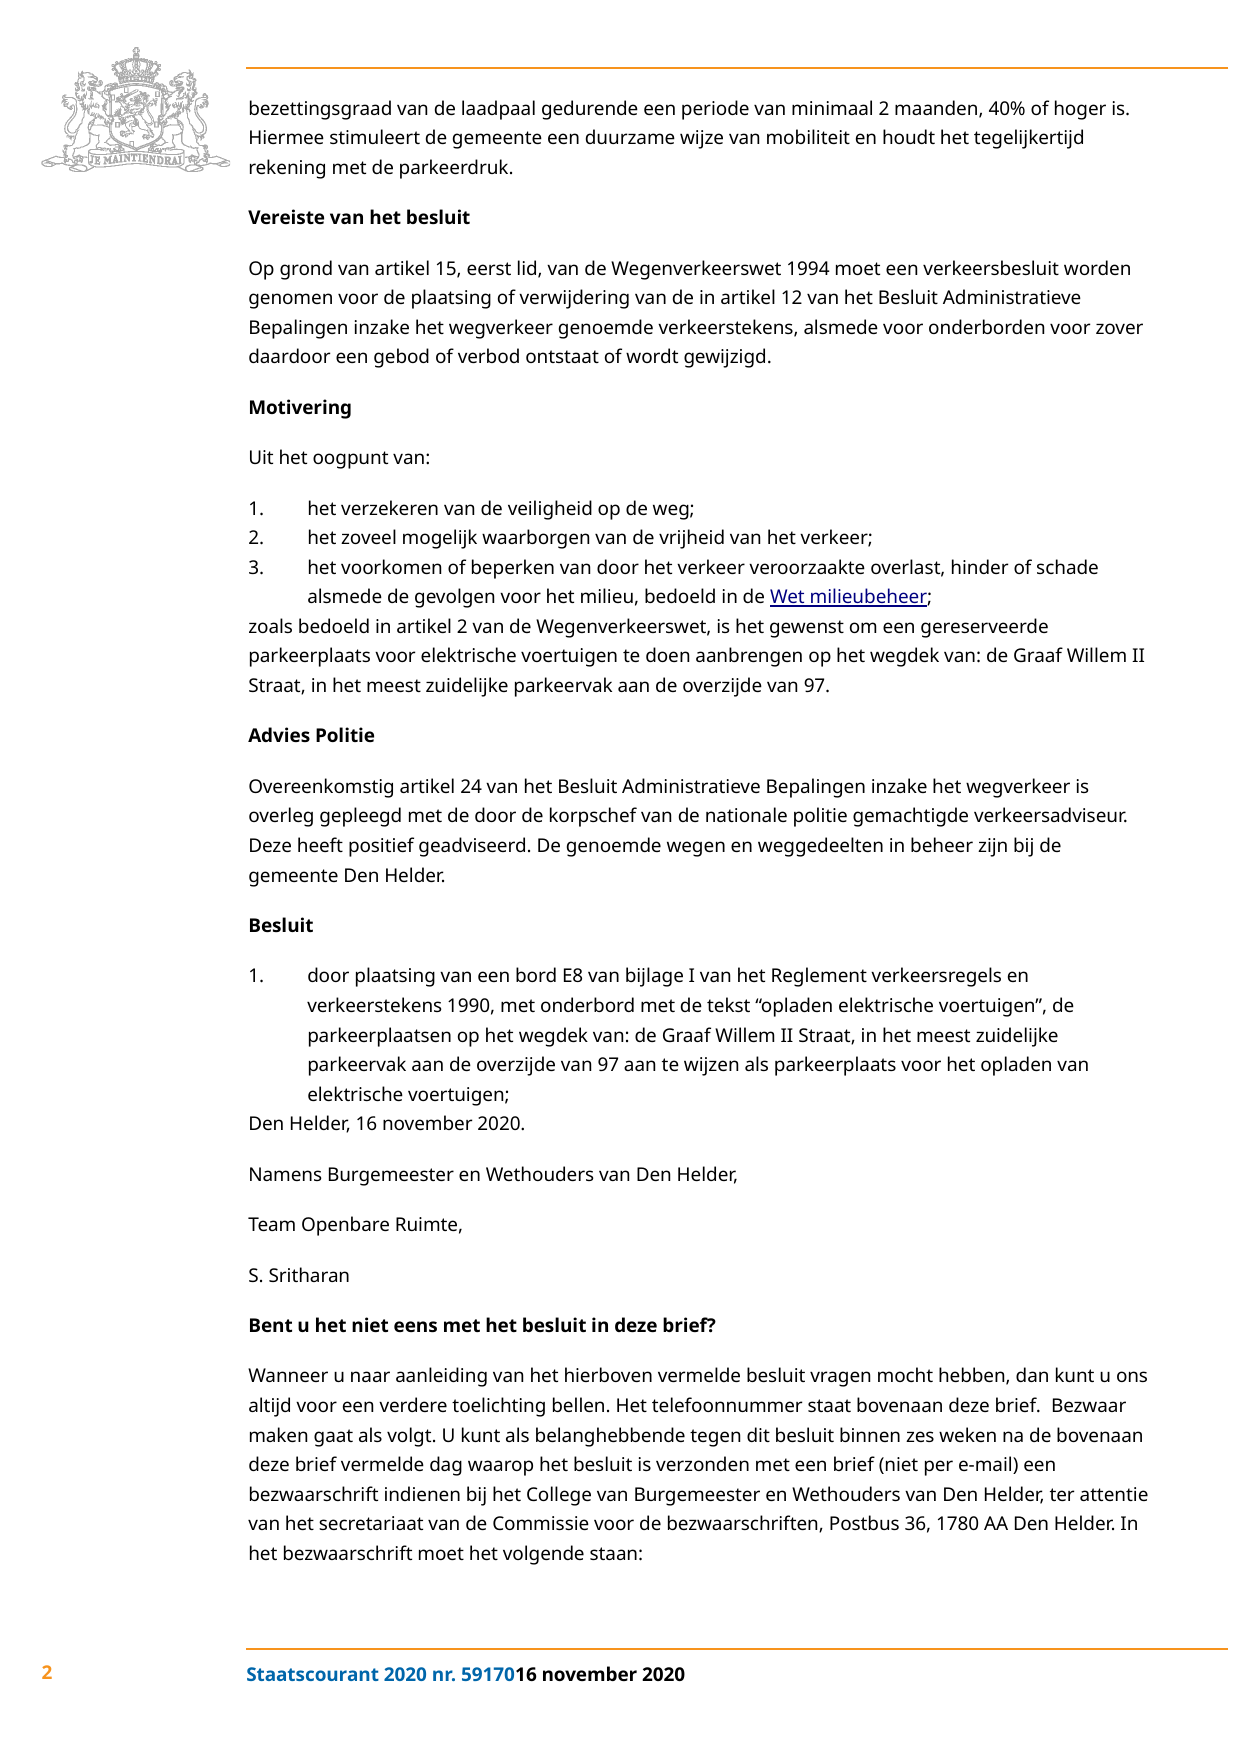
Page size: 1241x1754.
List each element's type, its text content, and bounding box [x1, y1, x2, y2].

list het voorkomen of beperken van door het verkeer veroorzaakte overlast, hinder of schade alsmede de gevolgen voor het milieu, bedoeld in de Wet milieubeheer; [248, 554, 1152, 609]
list het zoveel mogelijk waarborgen van de vrijheid van het verkeer; [248, 524, 1152, 550]
text Team Openbare Ruimte, [248, 1211, 1152, 1237]
text Namens Burgemeester en Wethouders van Den Helder, [248, 1161, 1152, 1187]
list door plaatsing van een bord E8 van bijlage I van het Reglement verkeersregels en verkeerstekens 1990, met onderbord met de tekst “opladen elektrische voertuigen”, de parkeerplaatsen op het wegdek van: de Graaf Willem II Straat, in het meest zuidelijke parkeervak aan de overzijde van 97 aan te wijzen als parkeerplaats voor het opladen van elektrische voertuigen; [248, 963, 1152, 1107]
text Besluit [248, 912, 1152, 938]
text Bent u het niet eens met het besluit in deze brief? [248, 1312, 1152, 1338]
list het verzekeren van de veiligheid op de weg; [248, 495, 1152, 521]
text Advies Politie [248, 723, 1152, 748]
text Den Helder, 16 november 2020. [248, 1111, 1152, 1136]
text Uit het oogpunt van: [248, 444, 1152, 470]
text S. Sritharan [248, 1262, 1152, 1288]
text Overeenkomstig artikel 24 van het Besluit Administratieve Bepalingen inzake het wegverkeer is overleg gepleegd met de door de korpschef van de nationale politie gemachtigde verkeersadviseur. Deze heeft positief geadviseerd. De genoemde wegen en weggedeelten in beheer zijn bij de gemeente Den Helder. [248, 773, 1152, 888]
text zoals bedoeld in artikel 2 van de Wegenverkeerswet, is het gewenst om een gereserveerde parkeerplaats voor elektrische voertuigen te doen aanbrengen op het wegdek van: de Graaf Willem II Straat, in het meest zuidelijke parkeervak aan de overzijde van 97. [248, 613, 1152, 698]
text bezettingsgraad van de laadpaal gedurende een periode van minimaal 2 maanden, 40% of hoger is. Hiermee stimuleert de gemeente een duurzame wijze van mobiliteit en houdt het tegelijkertijd rekening met de parkeerdruk. [248, 95, 1152, 180]
text Wanneer u naar aanleiding van het hierboven vermelde besluit vragen mocht hebben, dan kunt u ons altijd voor een verdere toelichting bellen. Het telefoonnummer staat bovenaan deze brief. Bezwaar maken gaat als volgt. U kunt als belanghebbende tegen dit besluit binnen zes weken na de bovenaan deze brief vermelde dag waarop het besluit is verzonden met een brief (niet per e-mail) een bezwaarschrift indienen bij het College van Burgemeester en Wethouders van Den Helder, ter attentie van het secretariaat van de Commissie voor de bezwaarschriften, Postbus 36, 1780 AA Den Helder. In het bezwaarschrift moet het volgende staan: [248, 1363, 1152, 1566]
text Motivering [248, 394, 1152, 420]
picture [41, 47, 231, 172]
text Op grond van artikel 15, eerst lid, van de Wegenverkeerswet 1994 moet een verkeersbesluit worden genomen voor de plaatsing of verwijdering van de in artikel 12 van het Besluit Administratieve Bepalingen inzake het wegverkeer genoemde verkeerstekens, alsmede voor onderborden voor zover daardoor een gebod of verbod ontstaat of wordt gewijzigd. [248, 255, 1152, 369]
text Vereiste van het besluit [248, 204, 1152, 230]
